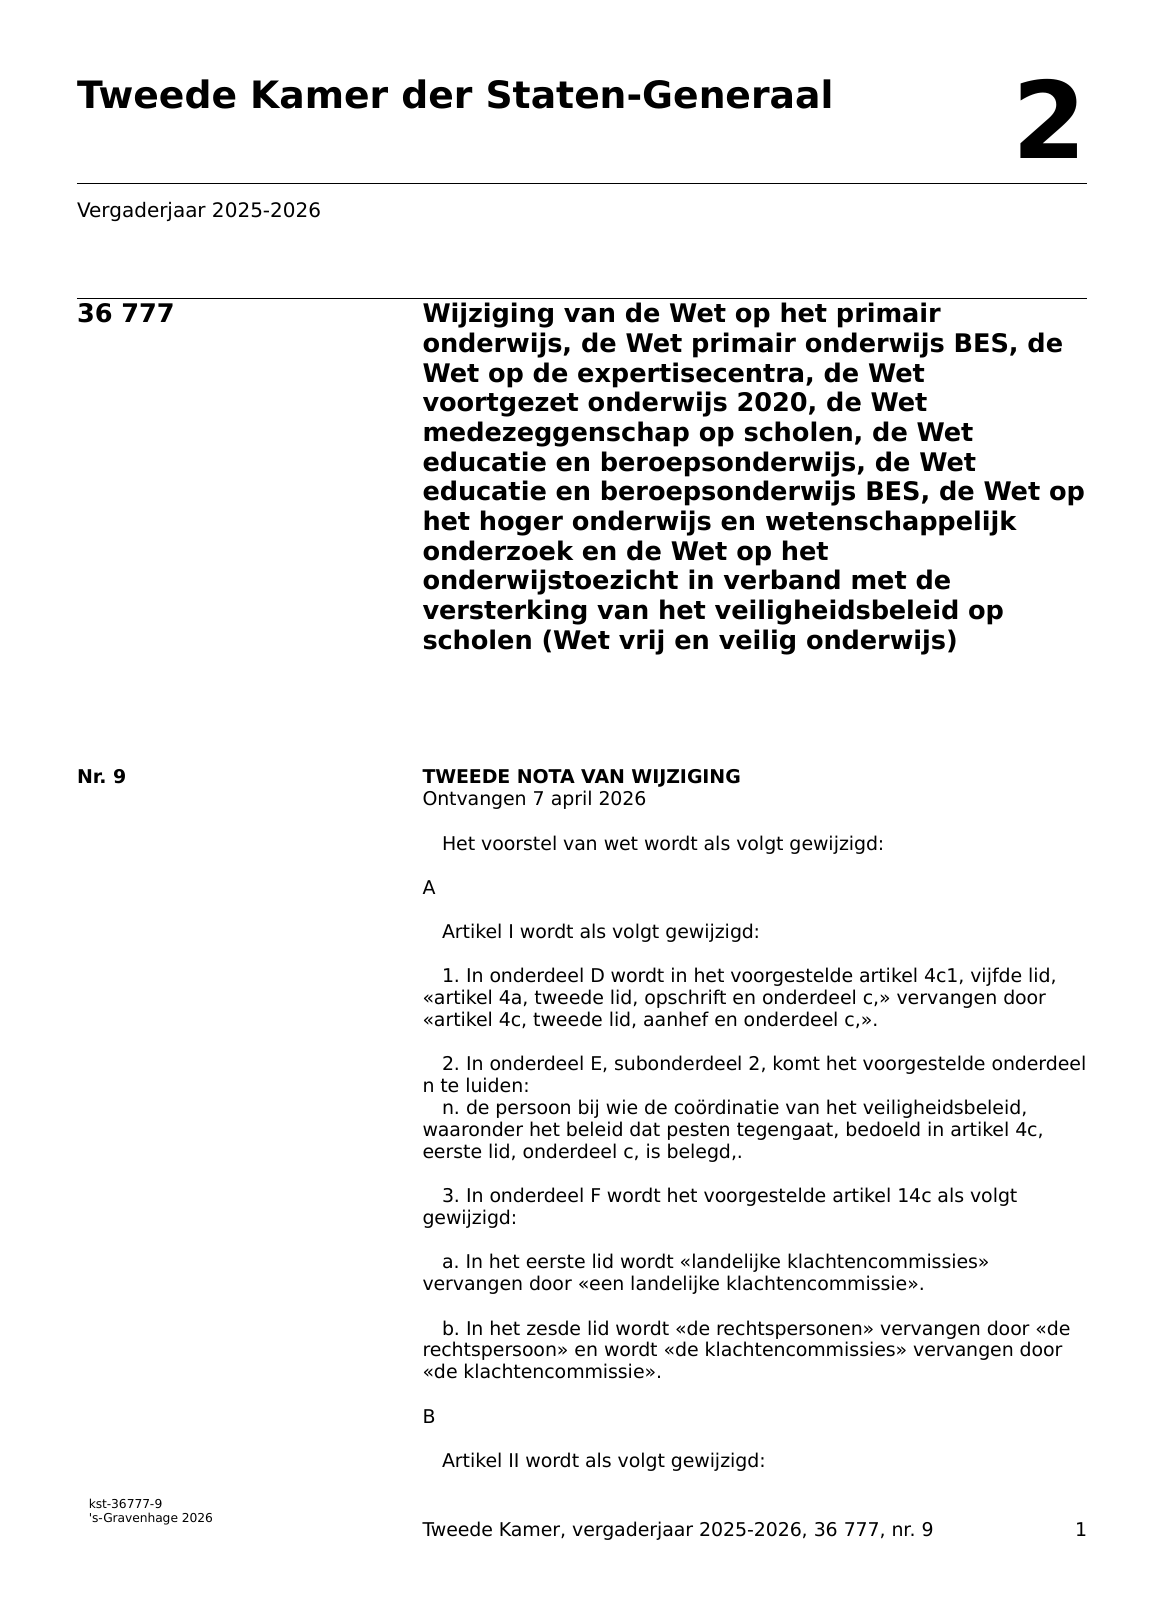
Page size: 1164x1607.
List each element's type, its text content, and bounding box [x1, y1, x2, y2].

text 3. In onderdeel F wordt het voorgestelde artikel 14c als volgt gewijzigd: [422, 1185, 1087, 1229]
text Ontvangen 7 april 2026 [422, 788, 1087, 810]
text a. In het eerste lid wordt «landelijke klachtencommissies» vervangen door «een landelijke klachtencommissie». [422, 1251, 1087, 1295]
text kst-36777-9 [88, 1497, 323, 1511]
text 2. In onderdeel E, subonderdeel 2, komt het voorgestelde onderdeel n te luiden: [422, 1053, 1087, 1097]
subtitle 36 777 Wijziging van de Wet op het primair onderwijs, de Wet primair onderwijs BES, de Wet op de expertisecentra, de Wet voortgezet onderwijs 2020, de Wet medezeggenschap op scholen, de Wet educatie en beroepsonderwijs, de Wet educatie en beroepsonderwijs BES, de Wet op het hoger onderwijs en wetenschappelijk onderzoek en de Wet op het onderwijstoezicht in verband met de versterking van het veiligheidsbeleid op scholen (Wet vrij en veilig onderwijs) [77, 299, 1087, 655]
text Artikel I wordt als volgt gewijzigd: [422, 921, 1087, 943]
subtitle B [422, 1406, 1087, 1427]
table_cell Vergaderjaar 2025-2026 [77, 184, 1087, 298]
text 1. In onderdeel D wordt in het voorgestelde artikel 4c1, vijfde lid, «artikel 4a, tweede lid, opschrift en onderdeel c,» vervangen door «artikel 4c, tweede lid, aanhef en onderdeel c,». [422, 965, 1087, 1031]
text n. de persoon bij wie de coördinatie van het veiligheidsbeleid, waaronder het beleid dat pesten tegengaat, bedoeld in artikel 4c, eerste lid, onderdeel c, is belegd,. [422, 1097, 1087, 1163]
text b. In het zesde lid wordt «de rechtspersonen» vervangen door «de rechtspersoon» en wordt «de klachtencommissies» vervangen door «de klachtencommissie». [422, 1317, 1087, 1383]
subtitle Nr. 9 TWEEDE NOTA VAN WIJZIGING [77, 766, 1087, 788]
text 's-Gravenhage 2026 [88, 1511, 323, 1525]
subtitle A [422, 877, 1087, 898]
text Artikel II wordt als volgt gewijzigd: [422, 1450, 1087, 1472]
table_header Tweede Kamer der Staten-Generaal [77, 59, 886, 183]
text Het voorstel van wet wordt als volgt gewijzigd: [422, 832, 1087, 854]
table_header 2 [886, 59, 1087, 183]
